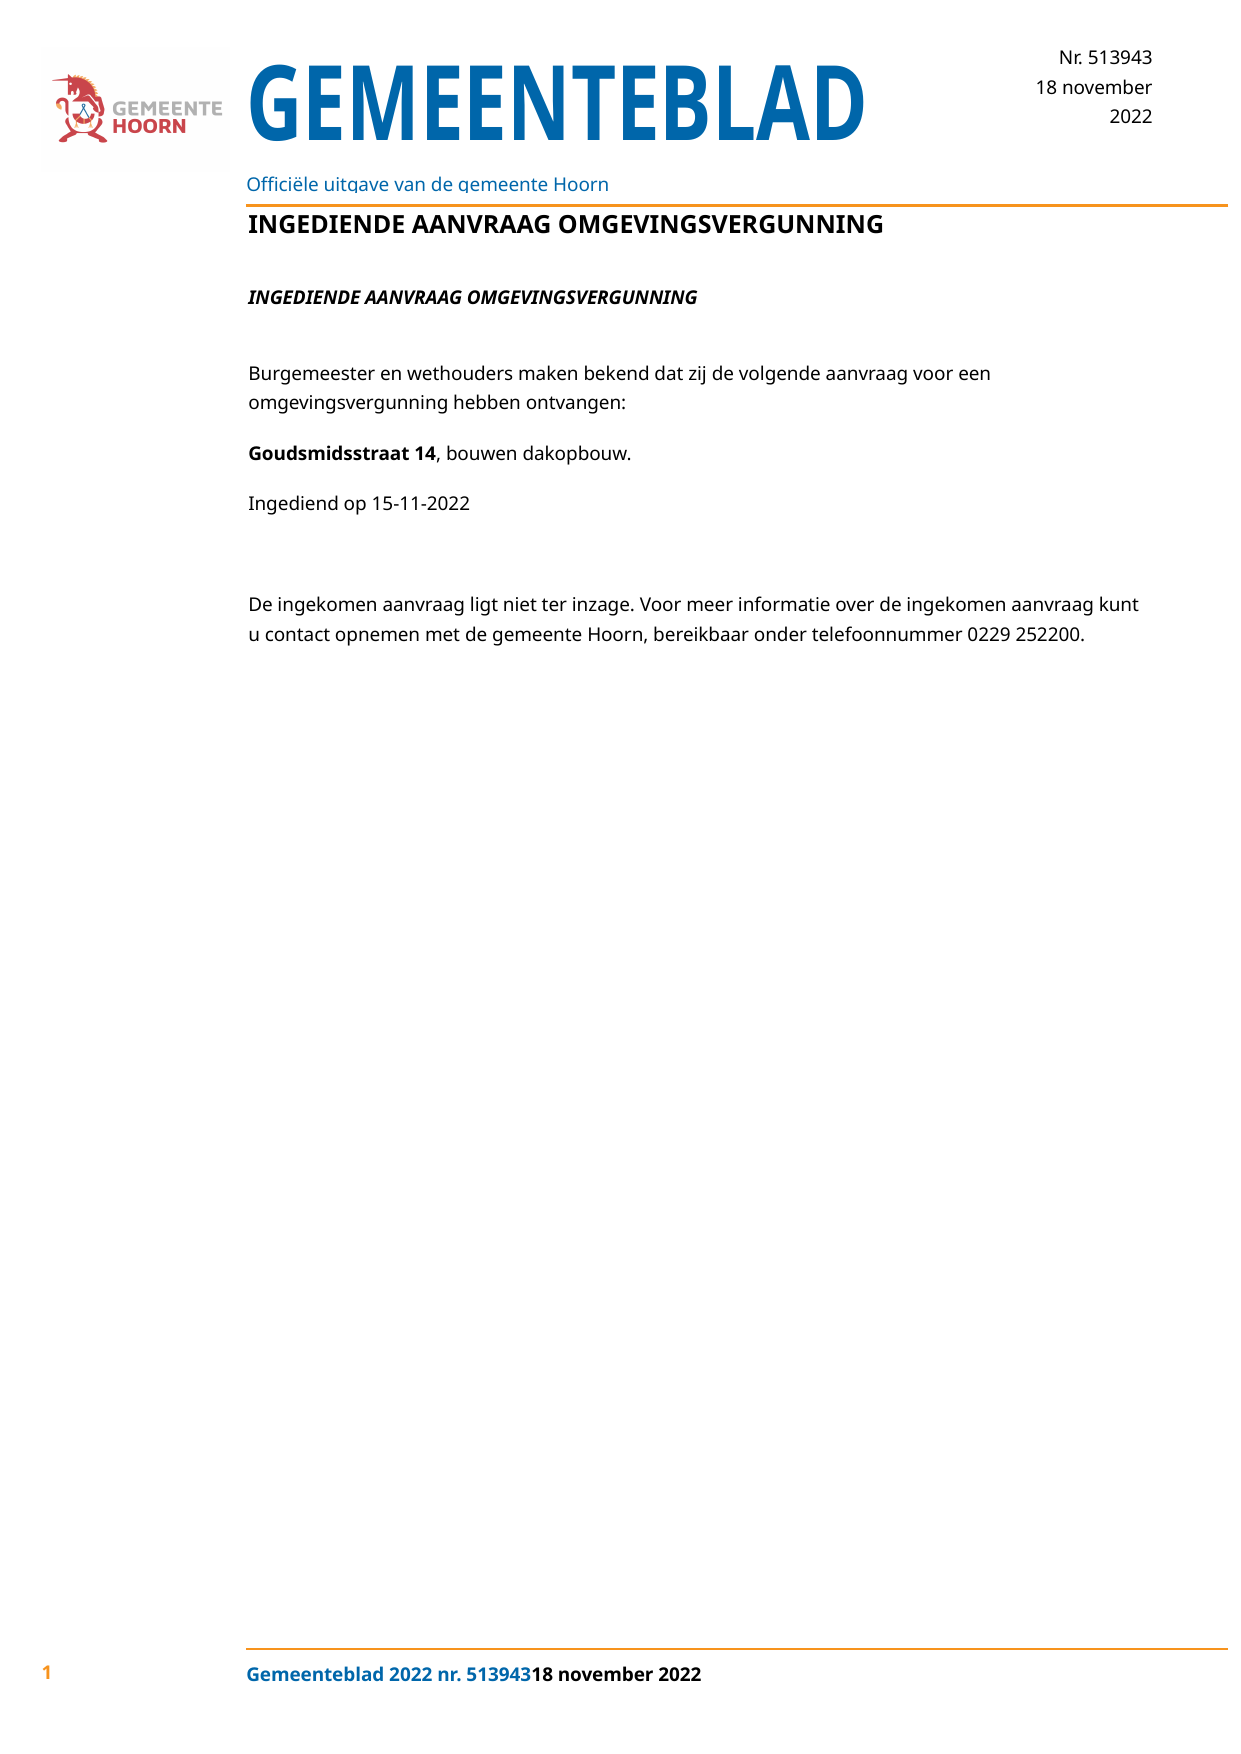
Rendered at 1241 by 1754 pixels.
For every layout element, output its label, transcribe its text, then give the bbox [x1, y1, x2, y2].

text De ingekomen aanvraag ligt niet ter inzage. Voor meer informatie over de ingekomen aanvraag kunt u contact opnemen met de gemeente Hoorn, bereikbaar onder telefoonnummer 0229 252200. [248, 591, 1152, 647]
text INGEDIENDE AANVRAAG OMGEVINGSVERGUNNING [248, 207, 1152, 241]
text Burgemeester en wethouders maken bekend dat zij de volgende aanvraag voor een omgevingsvergunning hebben ontvangen: [248, 360, 1152, 415]
text Ingediend op 15-11-2022 [248, 490, 1152, 516]
text INGEDIENDE AANVRAAG OMGEVINGSVERGUNNING [248, 284, 1152, 309]
picture [41, 47, 231, 172]
text Goudsmidsstraat 14, bouwen dakopbouw. [248, 440, 1152, 466]
